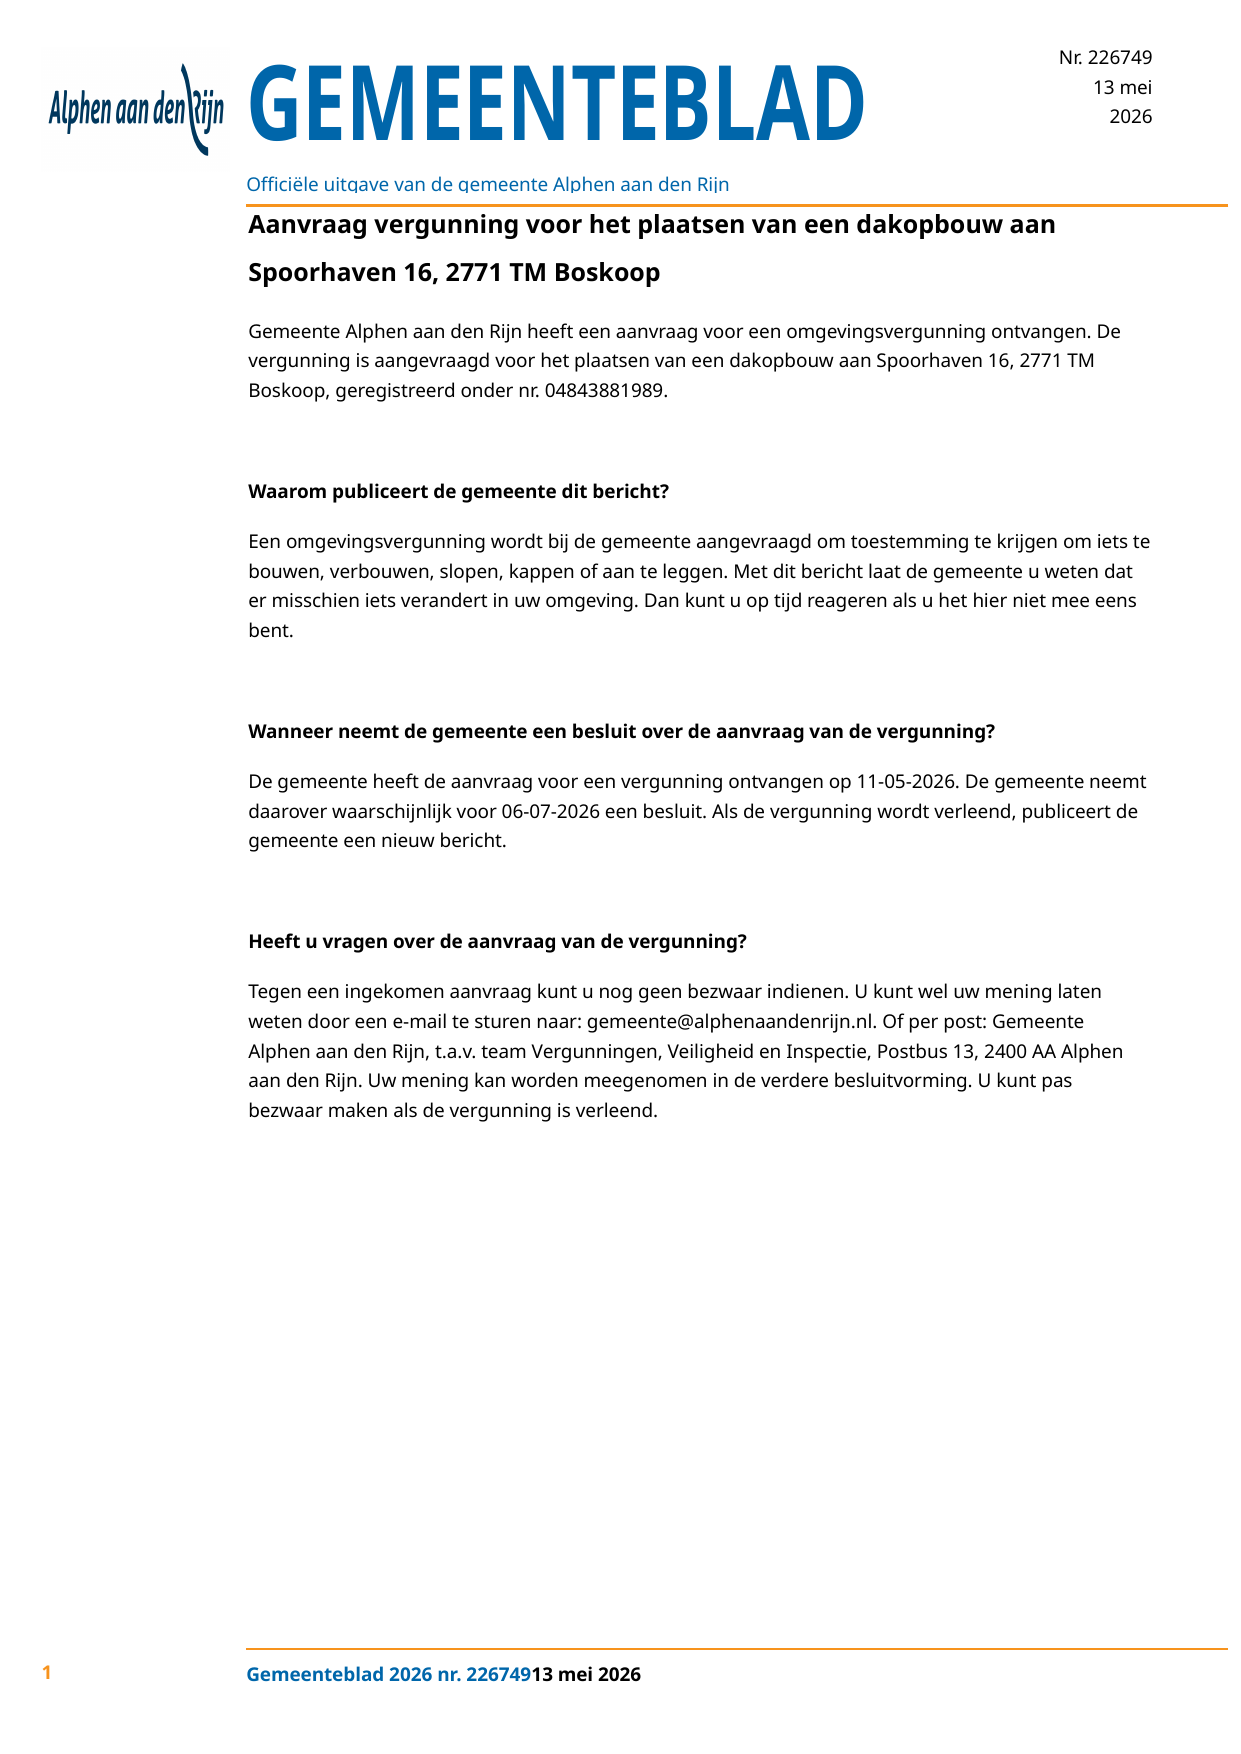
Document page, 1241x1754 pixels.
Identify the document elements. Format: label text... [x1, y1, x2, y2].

text Gemeente Alphen aan den Rijn heeft een aanvraag voor een omgevingsvergunning ontvangen. De vergunning is aangevraagd voor het plaatsen van een dakopbouw aan Spoorhaven 16, 2771 TM Boskoop, geregistreerd onder nr. 04843881989. [248, 318, 1152, 403]
text Heeft u vragen over de aanvraag van de vergunning? [248, 928, 1152, 954]
picture [41, 47, 231, 172]
text Waarom publiceert de gemeente dit bericht? [248, 478, 1152, 504]
text Een omgevingsvergunning wordt bij de gemeente aangevraagd om toestemming te krijgen om iets te bouwen, verbouwen, slopen, kappen of aan te leggen. Met dit bericht laat de gemeente u weten dat er misschien iets verandert in uw omgeving. Dan kunt u op tijd reageren als u het hier niet mee eens bent. [248, 528, 1152, 643]
text Wanneer neemt de gemeente een besluit over de aanvraag van de vergunning? [248, 718, 1152, 744]
text Aanvraag vergunning voor het plaatsen van een dakopbouw aan Spoorhaven 16, 2771 TM Boskoop [248, 207, 1152, 288]
text De gemeente heeft de aanvraag voor een vergunning ontvangen op 11-05-2026. De gemeente neemt daarover waarschijnlijk voor 06-07-2026 een besluit. Als de vergunning wordt verleend, publiceert de gemeente een nieuw bericht. [248, 768, 1152, 853]
text Tegen een ingekomen aanvraag kunt u nog geen bezwaar indienen. U kunt wel uw mening laten weten door een e-mail te sturen naar: gemeente@alphenaandenrijn.nl. Of per post: Gemeente Alphen aan den Rijn, t.a.v. team Vergunningen, Veiligheid en Inspectie, Postbus 13, 2400 AA Alphen aan den Rijn. Uw mening kan worden meegenomen in de verdere besluitvorming. U kunt pas bezwaar maken als de vergunning is verleend. [248, 979, 1152, 1123]
